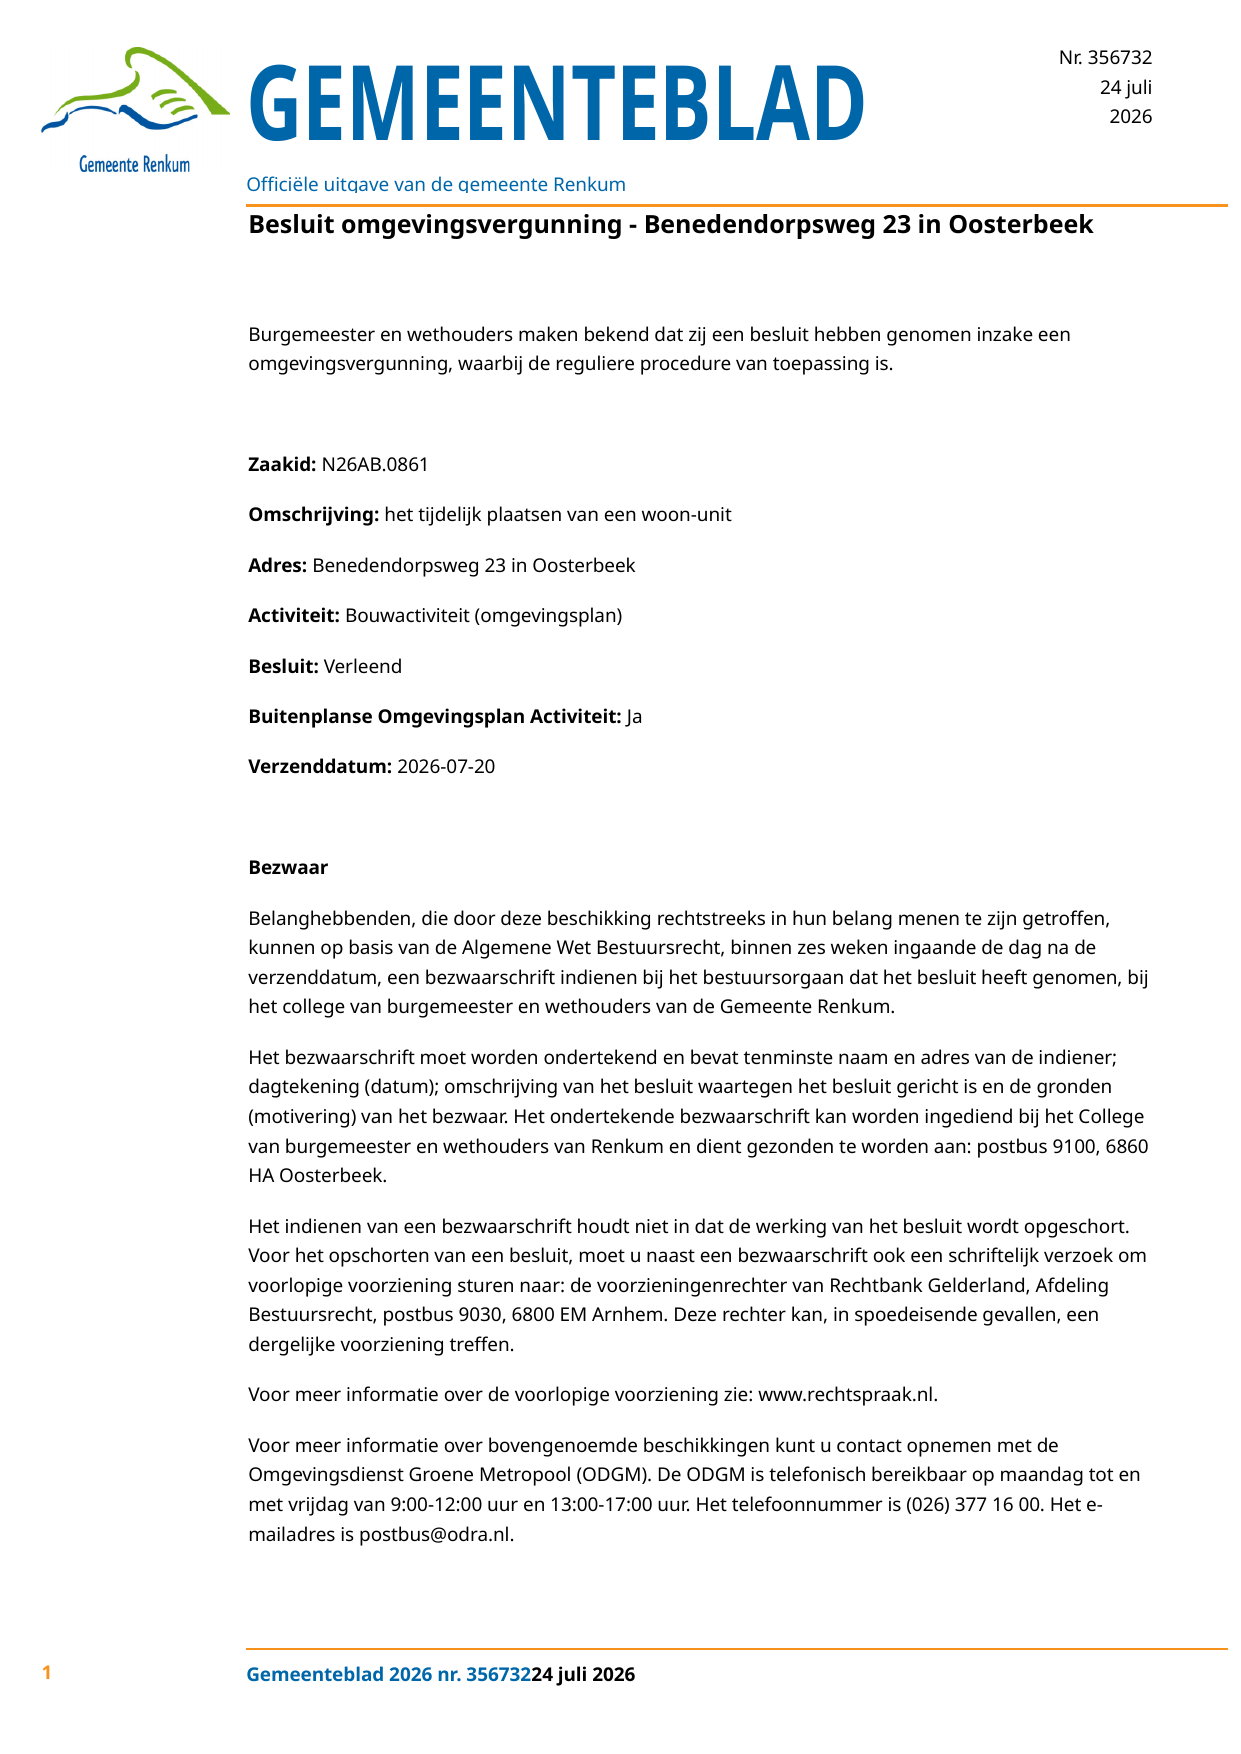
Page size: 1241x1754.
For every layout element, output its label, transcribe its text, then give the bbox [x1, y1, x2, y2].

text Voor meer informatie over bovengenoemde beschikkingen kunt u contact opnemen met de Omgevingsdienst Groene Metropool (ODGM). De ODGM is telefonisch bereikbaar op maandag tot en met vrijdag van 9:00-12:00 uur en 13:00-17:00 uur. Het telefoonnummer is (026) 377 16 00. Het e-mailadres is postbus@odra.nl. [248, 1432, 1152, 1546]
text Activiteit: Bouwactiviteit (omgevingsplan) [248, 602, 1152, 628]
text Omschrijving: het tijdelijk plaatsen van een woon-unit [248, 502, 1152, 527]
text Zaakid: N26AB.0861 [248, 451, 1152, 477]
text Buitenplanse Omgevingsplan Activiteit: Ja [248, 703, 1152, 729]
text Voor meer informatie over de voorlopige voorziening zie: www.rechtspraak.nl. [248, 1382, 1152, 1407]
text Verzenddatum: 2026-07-20 [248, 754, 1152, 779]
text Besluit: Verleend [248, 653, 1152, 678]
text Het bezwaarschrift moet worden ondertekend en bevat tenminste naam en adres van de indiener; dagtekening (datum); omschrijving van het besluit waartegen het besluit gericht is en de gronden (motivering) van het bezwaar. Het ondertekende bezwaarschrift kan worden ingediend bij het College van burgemeester en wethouders van Renkum en dient gezonden te worden aan: postbus 9100, 6860 HA Oosterbeek. [248, 1044, 1152, 1188]
picture [41, 47, 231, 172]
text Burgemeester en wethouders maken bekend dat zij een besluit hebben genomen inzake een omgevingsvergunning, waarbij de reguliere procedure van toepassing is. [248, 321, 1152, 376]
text Belanghebbenden, die door deze beschikking rechtstreeks in hun belang menen te zijn getroffen, kunnen op basis van de Algemene Wet Bestuursrecht, binnen zes weken ingaande de dag na de verzenddatum, een bezwaarschrift indienen bij het bestuursorgaan dat het besluit heeft genomen, bij het college van burgemeester en wethouders van de Gemeente Renkum. [248, 905, 1152, 1019]
text Adres: Benedendorpsweg 23 in Oosterbeek [248, 552, 1152, 578]
text Besluit omgevingsvergunning - Benedendorpsweg 23 in Oosterbeek [248, 207, 1152, 241]
text Bezwaar [248, 854, 1152, 880]
text Het indienen van een bezwaarschrift houdt niet in dat de werking van het besluit wordt opgeschort. Voor het opschorten van een besluit, moet u naast een bezwaarschrift ook een schriftelijk verzoek om voorlopige voorziening sturen naar: de voorzieningenrechter van Rechtbank Gelderland, Afdeling Bestuursrecht, postbus 9030, 6800 EM Arnhem. Deze rechter kan, in spoedeisende gevallen, een dergelijke voorziening treffen. [248, 1213, 1152, 1357]
